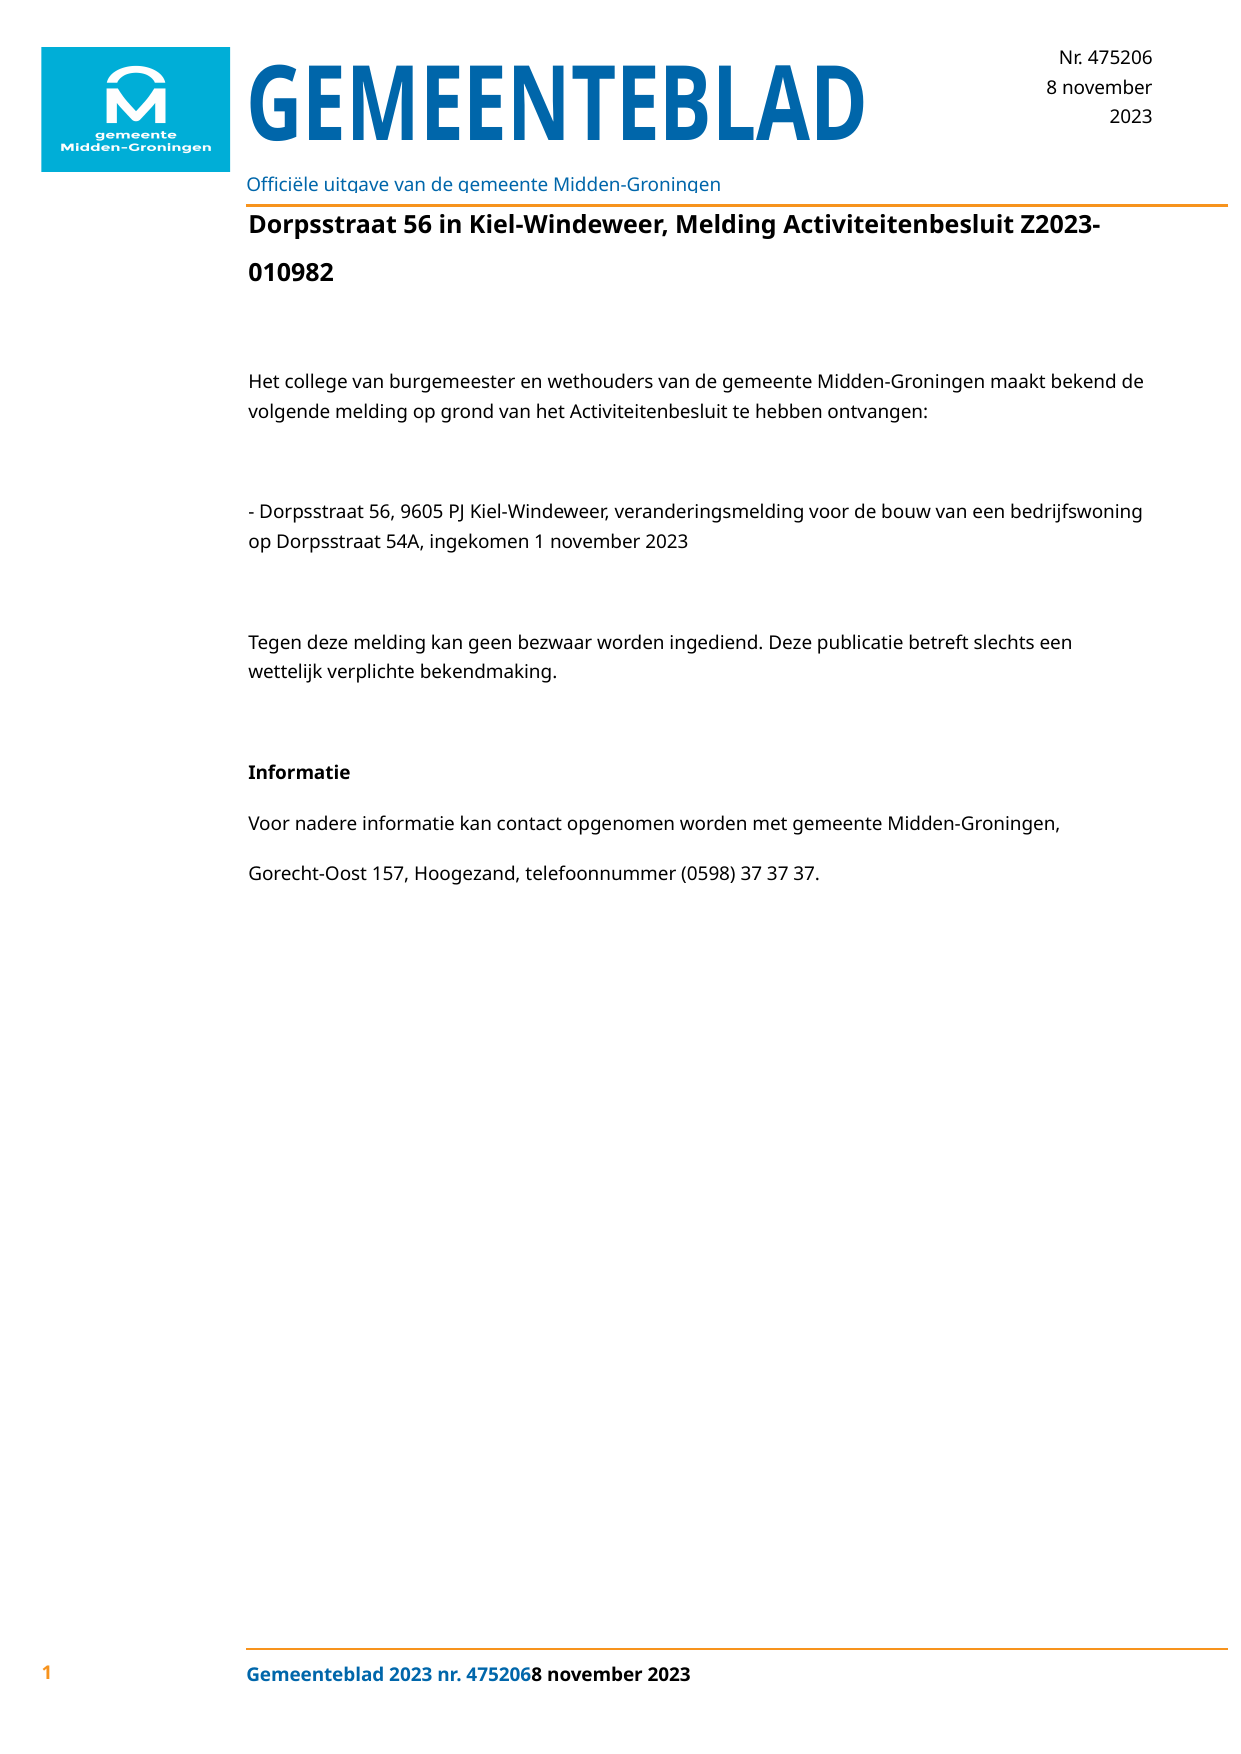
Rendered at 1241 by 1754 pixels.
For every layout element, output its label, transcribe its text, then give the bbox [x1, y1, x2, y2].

text Tegen deze melding kan geen bezwaar worden ingediend. Deze publicatie betreft slechts een wettelijk verplichte bekendmaking. [248, 629, 1152, 684]
text - Dorpsstraat 56, 9605 PJ Kiel-Windeweer, veranderingsmelding voor de bouw van een bedrijfswoning op Dorpsstraat 54A, ingekomen 1 november 2023 [248, 499, 1152, 554]
picture [108, 66, 164, 82]
text Voor nadere informatie kan contact opgenomen worden met gemeente Midden-Groningen, [248, 810, 1152, 836]
text Dorpsstraat 56 in Kiel-Windeweer, Melding Activiteitenbesluit Z2023-010982 [248, 207, 1152, 288]
text Informatie [248, 759, 1152, 785]
picture [107, 89, 165, 122]
picture [184, 146, 190, 153]
text Gorecht-Oost 157, Hoogezand, telefoonnummer (0598) 37 37 37. [248, 860, 1152, 886]
text Het college van burgemeester en wethouders van de gemeente Midden-Groningen maakt bekend de volgende melding op grond van het Activiteitenbesluit te hebben ontvangen: [248, 368, 1152, 424]
